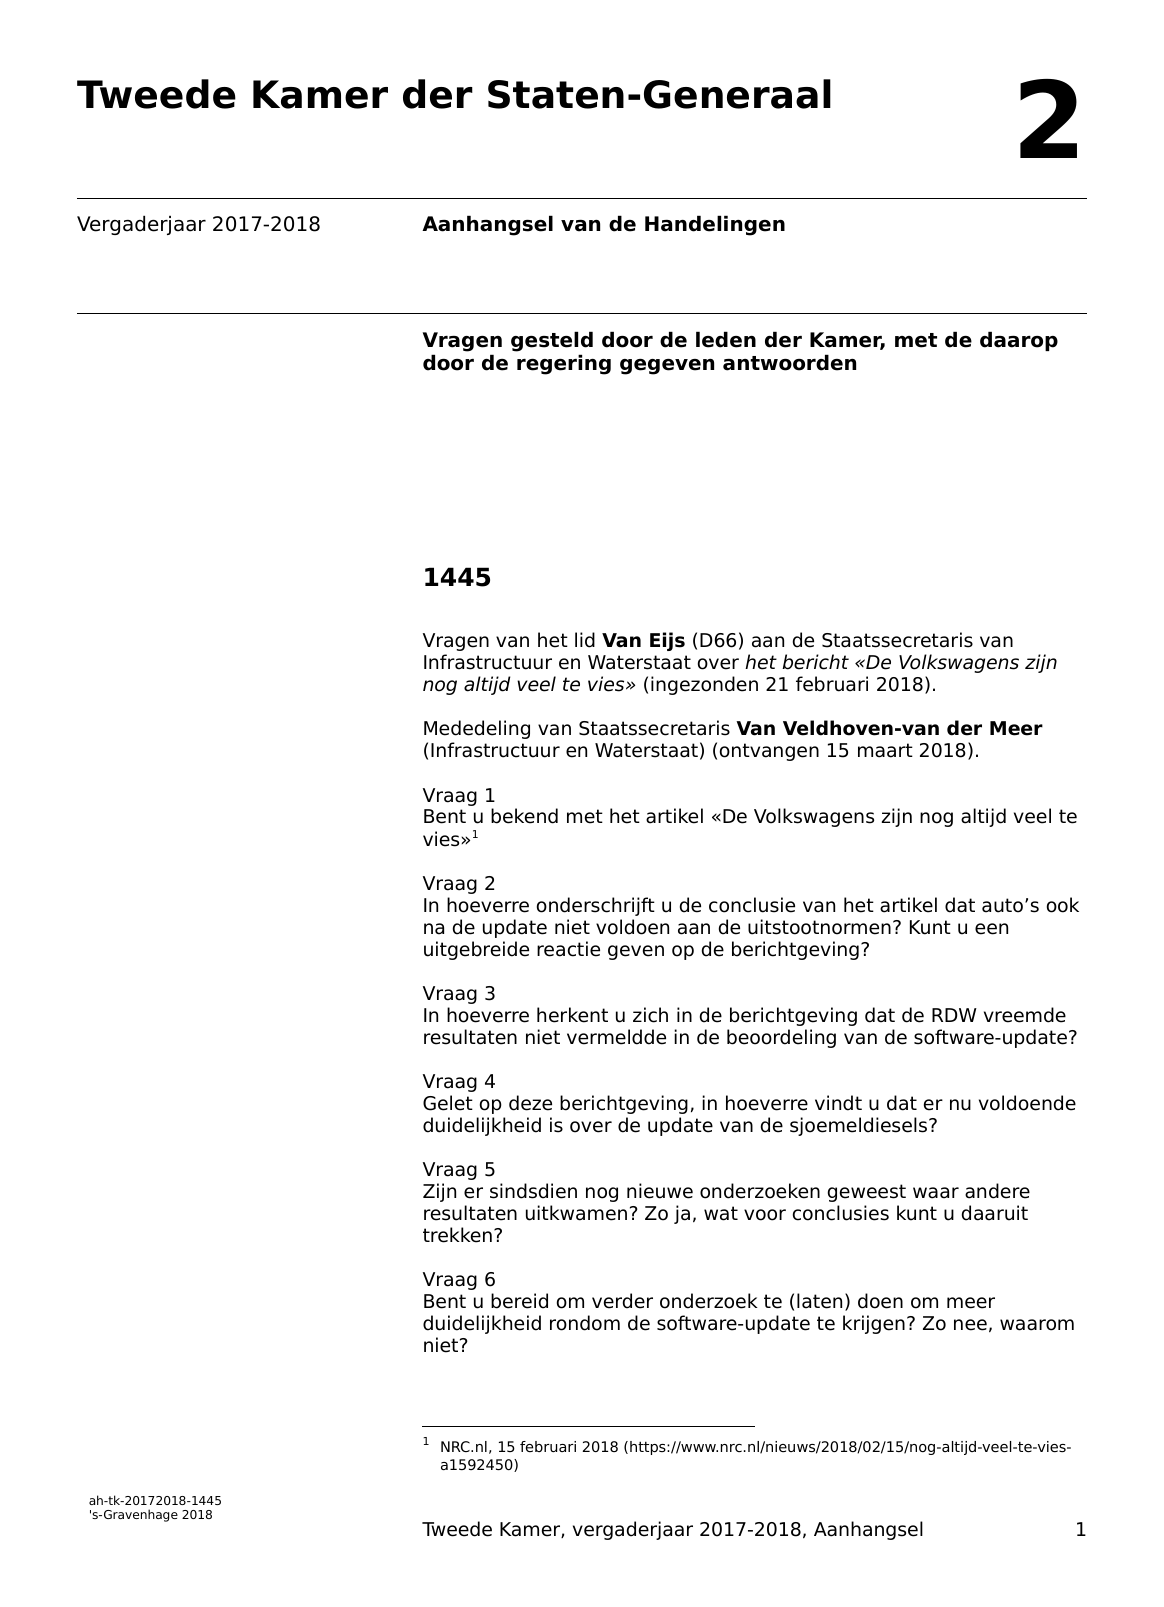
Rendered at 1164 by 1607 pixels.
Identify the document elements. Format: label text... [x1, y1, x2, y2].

text Vraag 3 [422, 983, 1087, 1005]
table_cell [77, 314, 422, 375]
text Vraag 5 [422, 1159, 1087, 1181]
text 1445 [422, 563, 1087, 592]
text Vragen van het lid Van Eijs (D66) aan de Staatssecretaris van Infrastructuur en Waterstaat over het bericht «De Volkswagens zijn nog altijd veel te vies» (ingezonden 21 februari 2018). [422, 630, 1087, 696]
text In hoeverre herkent u zich in de berichtgeving dat de RDW vreemde resultaten niet vermeldde in de beoordeling van de software-update? [422, 1005, 1087, 1049]
table_cell Aanhangsel van de Handelingen [422, 199, 1087, 313]
table_header 2 [886, 59, 1087, 198]
table_header Tweede Kamer der Staten-Generaal [77, 59, 886, 198]
table_cell Vragen gesteld door de leden der Kamer, met de daarop door de regering gegeven antwoorden [422, 314, 1087, 375]
text NRC.nl, 15 februari 2018 (https://www.nrc.nl/nieuws/2018/02/15/nog-altijd-veel-te-vies-a1592450) [422, 1435, 1087, 1474]
text Vraag 4 [422, 1071, 1087, 1093]
text ah-tk-20172018-1445 [88, 1494, 323, 1508]
text Vraag 6 [422, 1269, 1087, 1291]
text In hoeverre onderschrijft u de conclusie van het artikel dat auto’s ook na de update niet voldoen aan de uitstootnormen? Kunt u een uitgebreide reactie geven op de berichtgeving? [422, 894, 1087, 961]
text Mededeling van Staatssecretaris Van Veldhoven-van der Meer (Infrastructuur en Waterstaat) (ontvangen 15 maart 2018). [422, 718, 1087, 762]
text Vraag 1 [422, 784, 1087, 806]
text Vraag 2 [422, 873, 1087, 894]
text 's-Gravenhage 2018 [88, 1508, 323, 1522]
text Zijn er sindsdien nog nieuwe onderzoeken geweest waar andere resultaten uitkwamen? Zo ja, wat voor conclusies kunt u daaruit trekken? [422, 1181, 1087, 1247]
text Bent u bereid om verder onderzoek te (laten) doen om meer duidelijkheid rondom de software-update te krijgen? Zo nee, waarom niet? [422, 1291, 1087, 1357]
text Bent u bekend met het artikel «De Volkswagens zijn nog altijd veel te vies» [422, 806, 1087, 850]
table_cell Vergaderjaar 2017-2018 [77, 199, 422, 313]
text Gelet op deze berichtgeving, in hoeverre vindt u dat er nu voldoende duidelijkheid is over de update van de sjoemeldiesels? [422, 1093, 1087, 1137]
